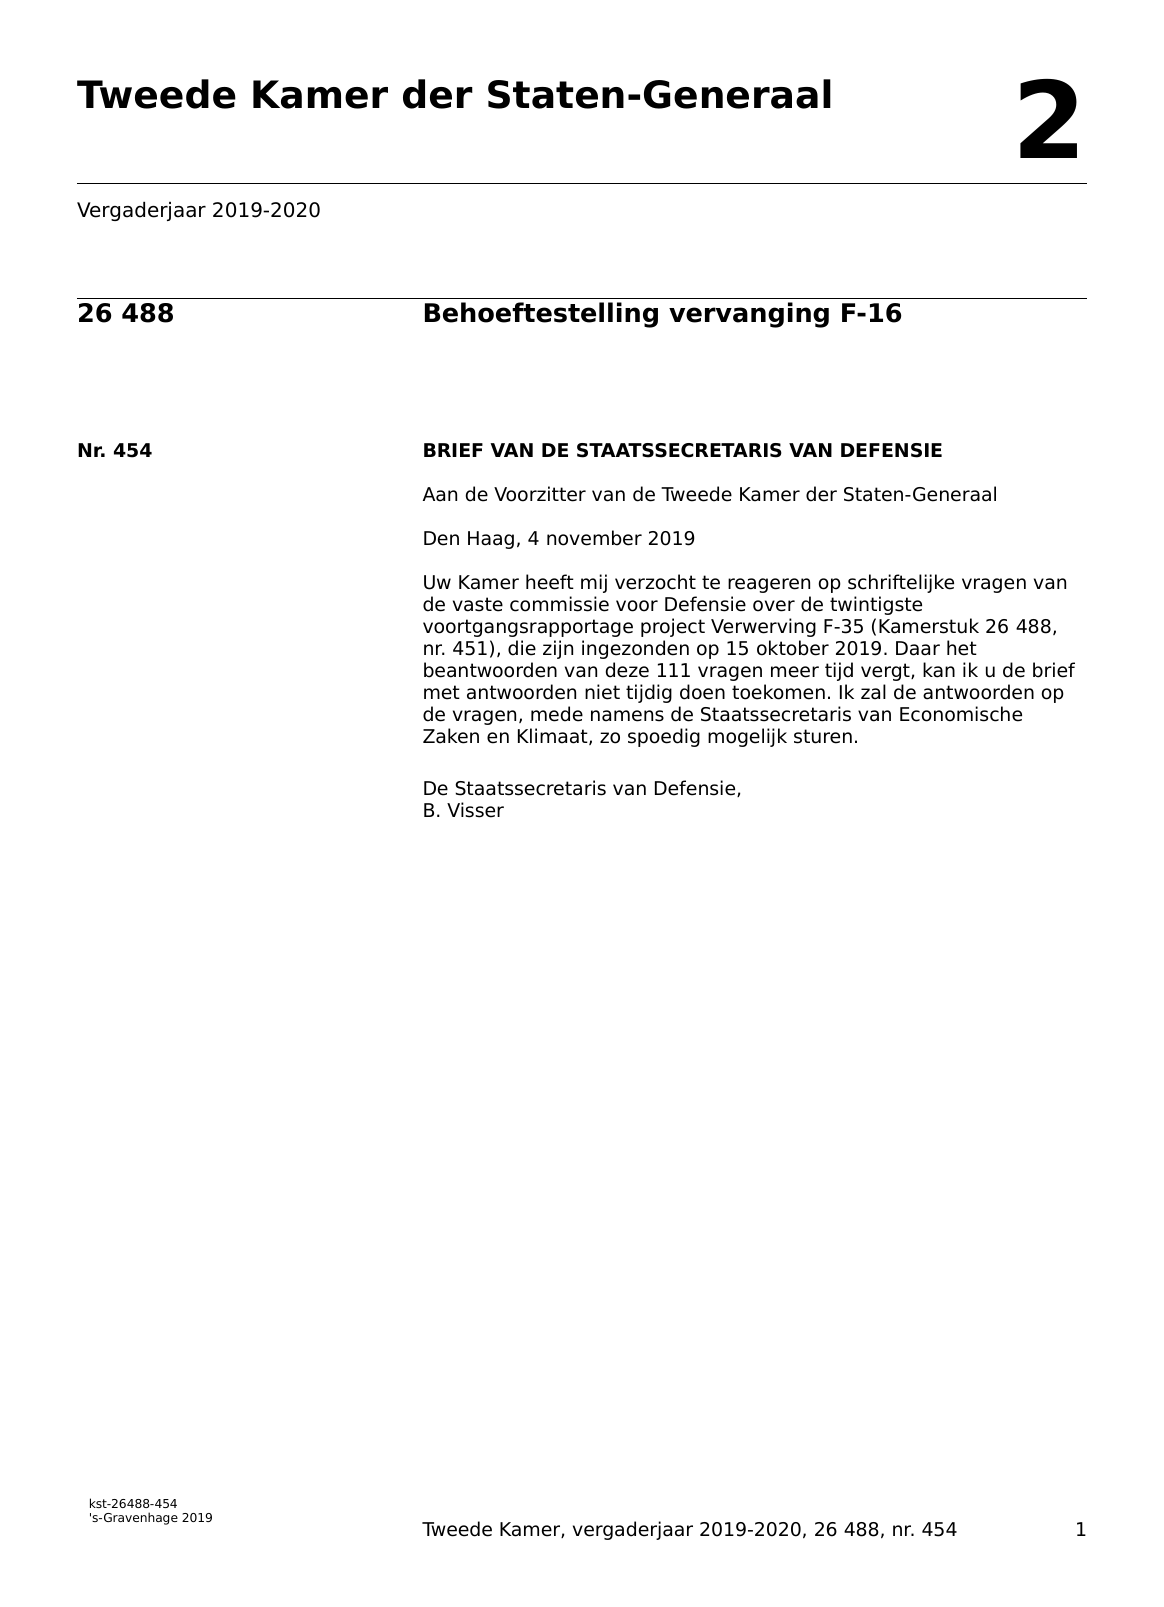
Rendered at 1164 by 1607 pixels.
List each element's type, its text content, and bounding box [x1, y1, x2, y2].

text 's-Gravenhage 2019 [88, 1511, 323, 1525]
text Aan de Voorzitter van de Tweede Kamer der Staten-Generaal [422, 484, 1087, 506]
table_header Tweede Kamer der Staten-Generaal [77, 59, 886, 183]
table_cell Vergaderjaar 2019-2020 [77, 184, 1087, 298]
text kst-26488-454 [88, 1497, 323, 1511]
table_header 2 [886, 59, 1087, 183]
subtitle Nr. 454 BRIEF VAN DE STAATSSECRETARIS VAN DEFENSIE [77, 440, 1087, 462]
text De Staatssecretaris van Defensie, B. Visser [422, 778, 1087, 822]
text Den Haag, 4 november 2019 [422, 528, 1087, 550]
subtitle 26 488 Behoeftestelling vervanging F-16 [77, 299, 1087, 329]
text Uw Kamer heeft mij verzocht te reageren op schriftelijke vragen van de vaste commissie voor Defensie over de twintigste voortgangsrapportage project Verwerving F-35 (Kamerstuk 26 488, nr. 451), die zijn ingezonden op 15 oktober 2019. Daar het beantwoorden van deze 111 vragen meer tijd vergt, kan ik u de brief met antwoorden niet tijdig doen toekomen. Ik zal de antwoorden op de vragen, mede namens de Staatssecretaris van Economische Zaken en Klimaat, zo spoedig mogelijk sturen. [422, 572, 1087, 748]
